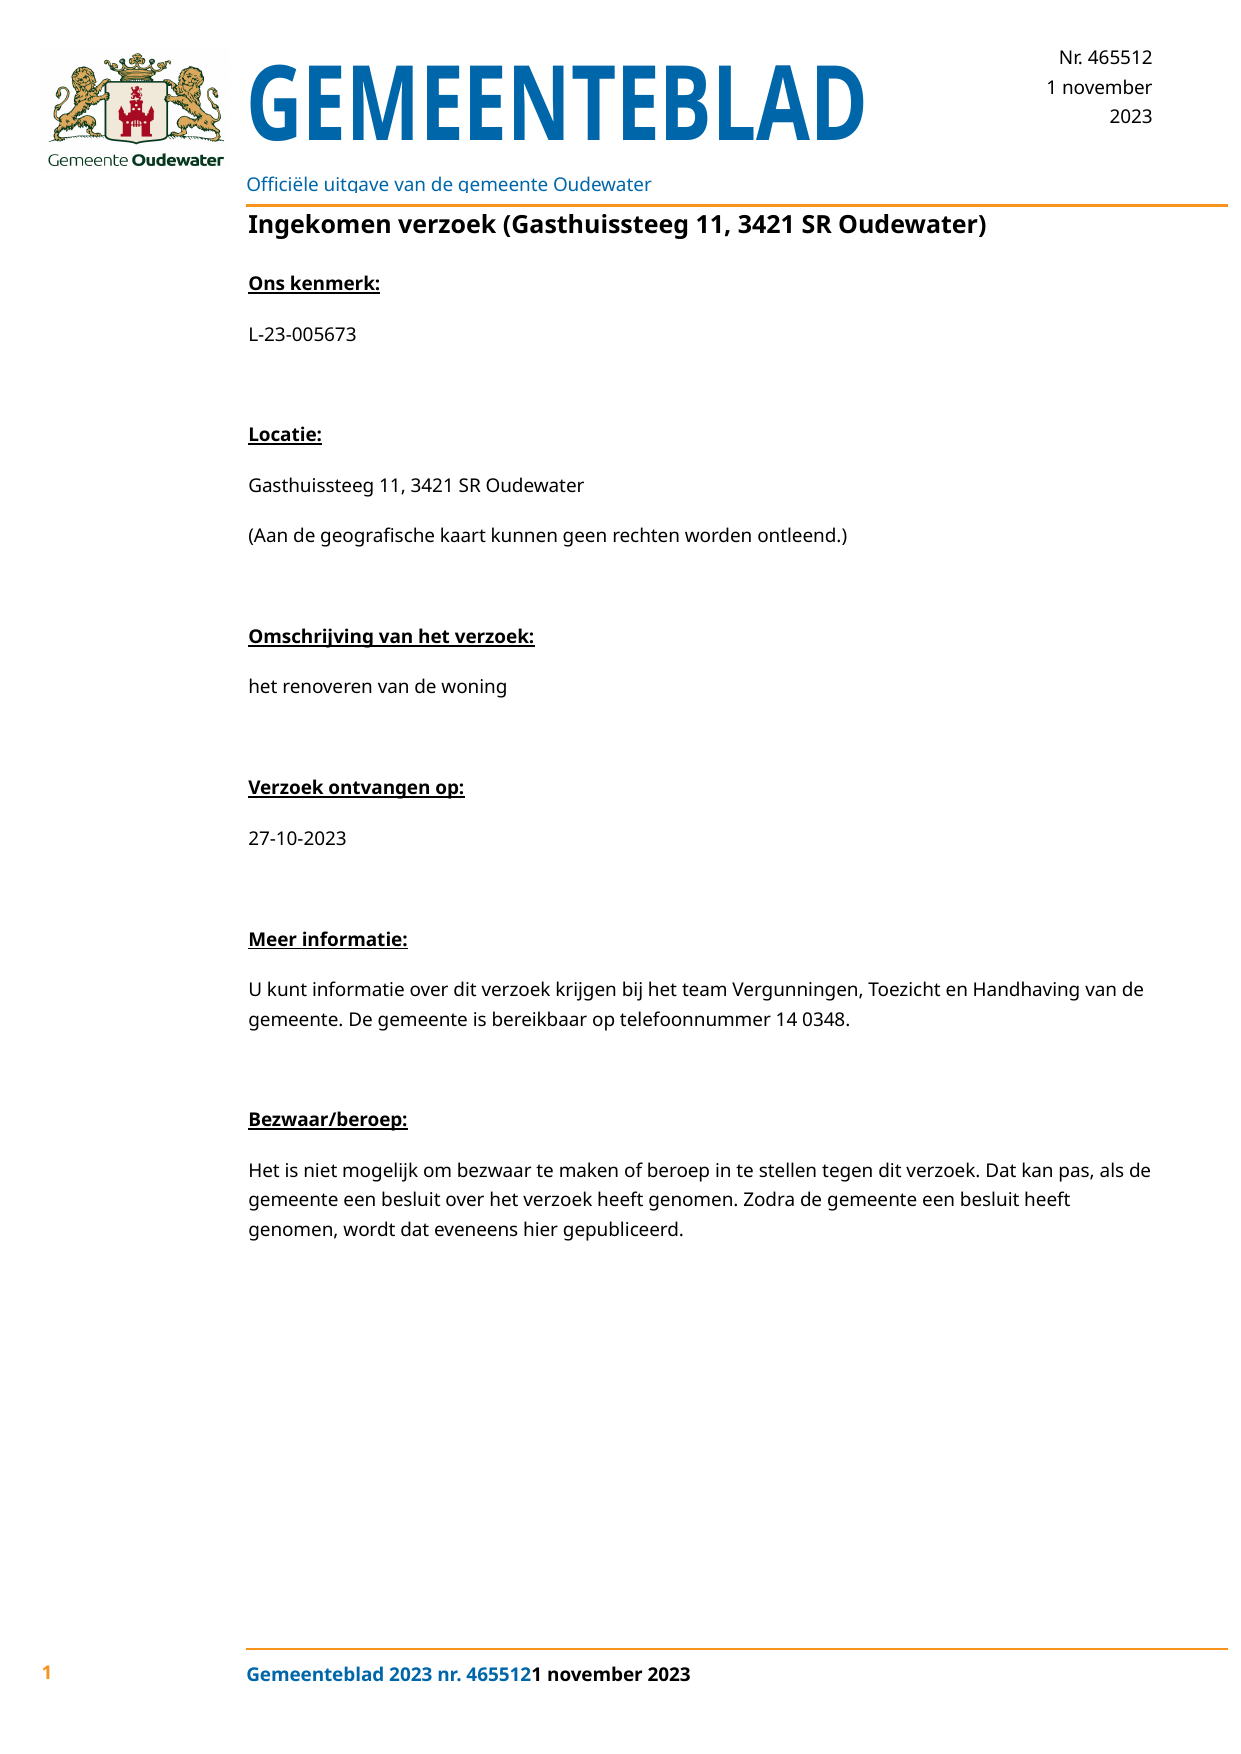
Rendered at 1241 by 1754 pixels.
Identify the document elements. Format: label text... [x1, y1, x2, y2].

text Locatie: [248, 422, 1152, 447]
text U kunt informatie over dit verzoek krijgen bij het team Vergunningen, Toezicht en Handhaving van de gemeente. De gemeente is bereikbaar op telefoonnummer 14 0348. [248, 976, 1152, 1031]
text Het is niet mogelijk om bezwaar te maken of beroep in te stellen tegen dit verzoek. Dat kan pas, als de gemeente een besluit over het verzoek heeft genomen. Zodra de gemeente een besluit heeft genomen, wordt dat eveneens hier gepubliceerd. [248, 1157, 1152, 1242]
text (Aan de geografische kaart kunnen geen rechten worden ontleend.) [248, 522, 1152, 548]
text Meer informatie: [248, 926, 1152, 951]
text L-23-005673 [248, 321, 1152, 346]
text Verzoek ontvangen op: [248, 774, 1152, 800]
text 27-10-2023 [248, 825, 1152, 851]
text het renoveren van de woning [248, 674, 1152, 699]
text Ingekomen verzoek (Gasthuissteeg 11, 3421 SR Oudewater) [248, 207, 1152, 241]
text Omschrijving van het verzoek: [248, 623, 1152, 649]
text Bezwaar/beroep: [248, 1107, 1152, 1132]
text Gasthuissteeg 11, 3421 SR Oudewater [248, 472, 1152, 498]
text Ons kenmerk: [248, 270, 1152, 296]
picture [41, 47, 231, 172]
